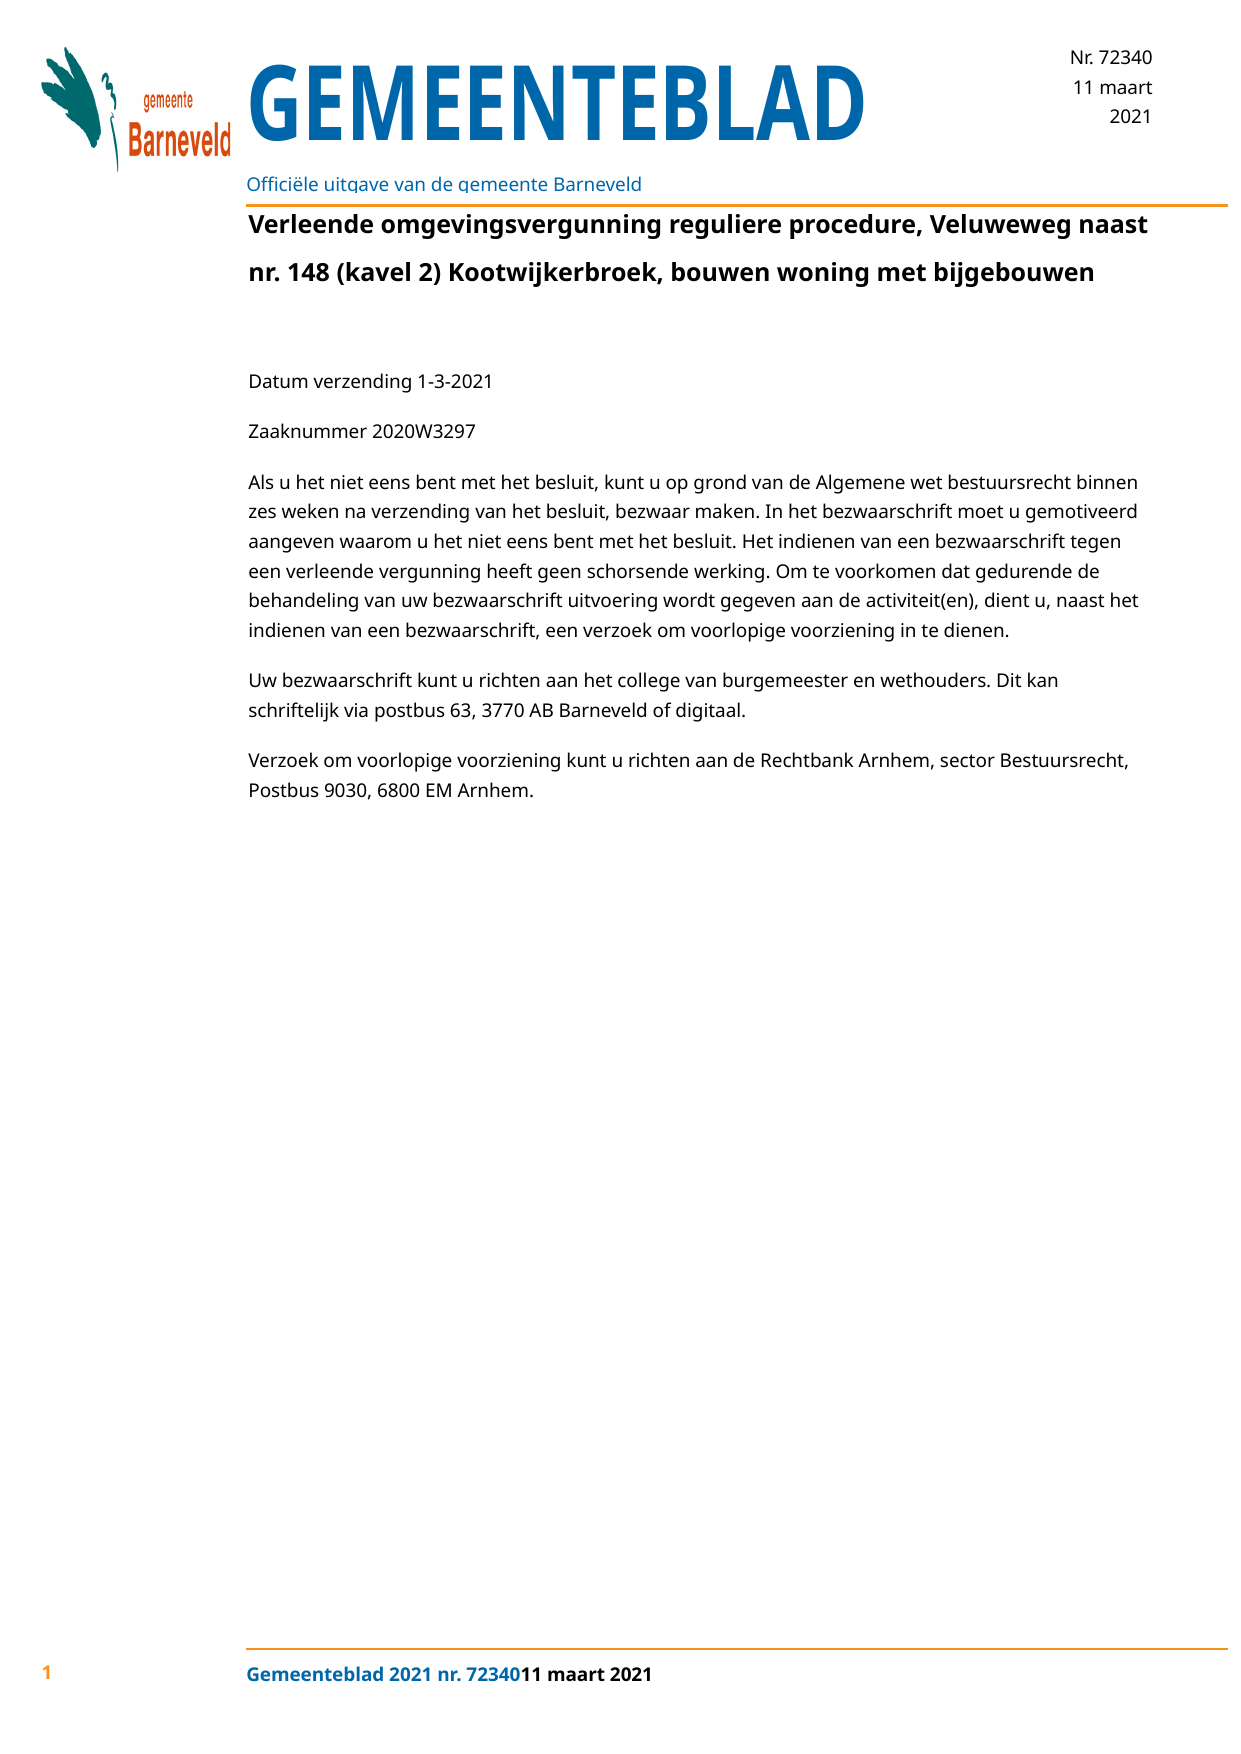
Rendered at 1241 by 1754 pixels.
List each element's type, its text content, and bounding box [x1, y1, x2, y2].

text Datum verzending 1-3-2021 [248, 368, 1152, 394]
text Verzoek om voorlopige voorziening kunt u richten aan de Rechtbank Arnhem, sector Bestuursrecht, Postbus 9030, 6800 EM Arnhem. [248, 747, 1152, 803]
text Als u het niet eens bent met het besluit, kunt u op grond van de Algemene wet bestuursrecht binnen zes weken na verzending van het besluit, bezwaar maken. In het bezwaarschrift moet u gemotiveerd aangeven waarom u het niet eens bent met het besluit. Het indienen van een bezwaarschrift tegen een verleende vergunning heeft geen schorsende werking. Om te voorkomen dat gedurende de behandeling van uw bezwaarschrift uitvoering wordt gegeven aan de activiteit(en), dient u, naast het indienen van een bezwaarschrift, een verzoek om voorlopige voorziening in te dienen. [248, 469, 1152, 643]
text Uw bezwaarschrift kunt u richten aan het college van burgemeester en wethouders. Dit kan schriftelijk via postbus 63, 3770 AB Barneveld of digitaal. [248, 667, 1152, 723]
text Verleende omgevingsvergunning reguliere procedure, Veluweweg naast nr. 148 (kavel 2) Kootwijkerbroek, bouwen woning met bijgebouwen [248, 207, 1152, 288]
picture [41, 47, 231, 172]
text Zaaknummer 2020W3297 [248, 419, 1152, 444]
